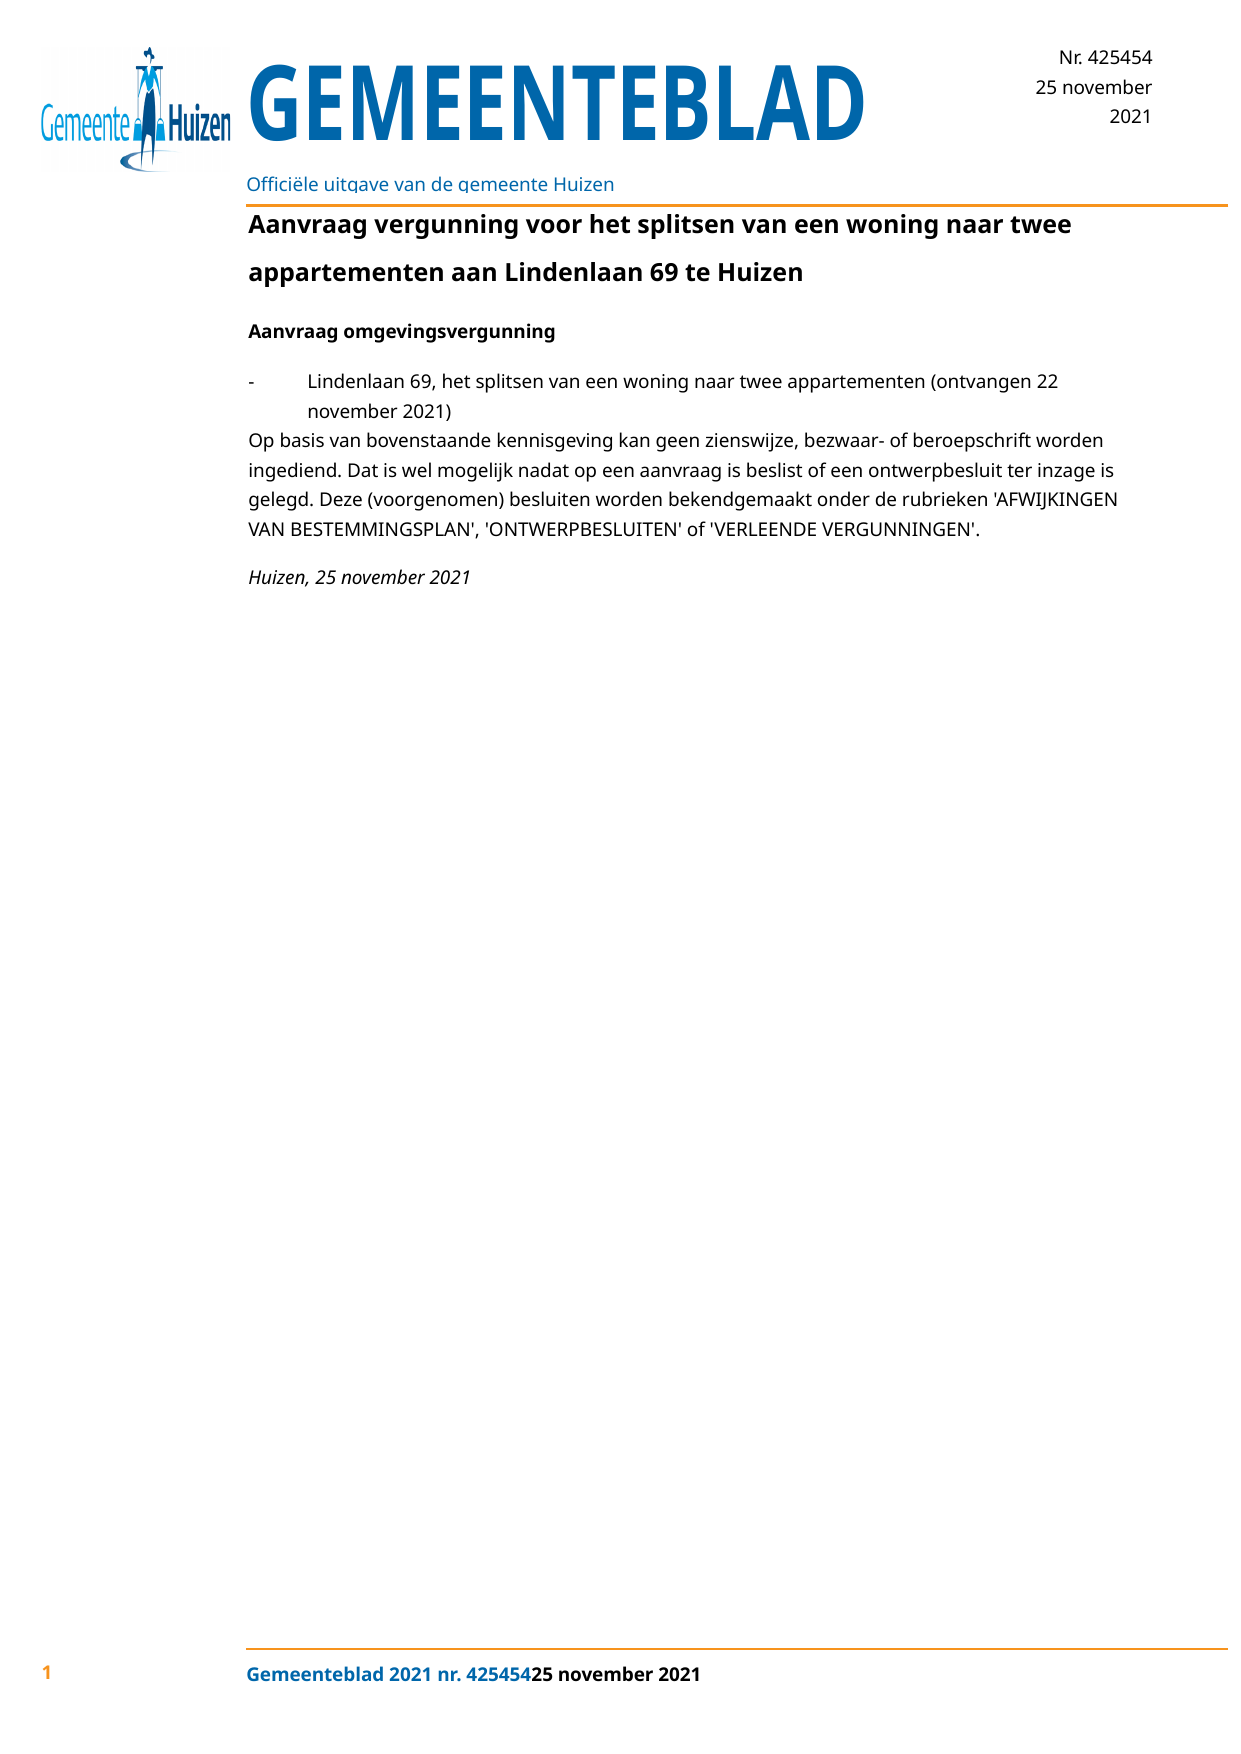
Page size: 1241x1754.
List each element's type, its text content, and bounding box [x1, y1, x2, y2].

text Aanvraag vergunning voor het splitsen van een woning naar twee appartementen aan Lindenlaan 69 te Huizen [248, 207, 1152, 288]
text Aanvraag omgevingsvergunning [248, 318, 1152, 344]
text Op basis van bovenstaande kennisgeving kan geen zienswijze, bezwaar- of beroepschrift worden ingediend. Dat is wel mogelijk nadat op een aanvraag is beslist of een ontwerpbesluit ter inzage is gelegd. Deze (voorgenomen) besluiten worden bekendgemaakt onder de rubrieken 'AFWIJKINGEN VAN BESTEMMINGSPLAN', 'ONTWERPBESLUITEN' of 'VERLEENDE VERGUNNINGEN'. [248, 427, 1152, 542]
list Lindenlaan 69, het splitsen van een woning naar twee appartementen (ontvangen 22 november 2021) [248, 368, 1152, 424]
picture [41, 47, 231, 172]
text Huizen, 25 november 2021 [248, 564, 1152, 590]
